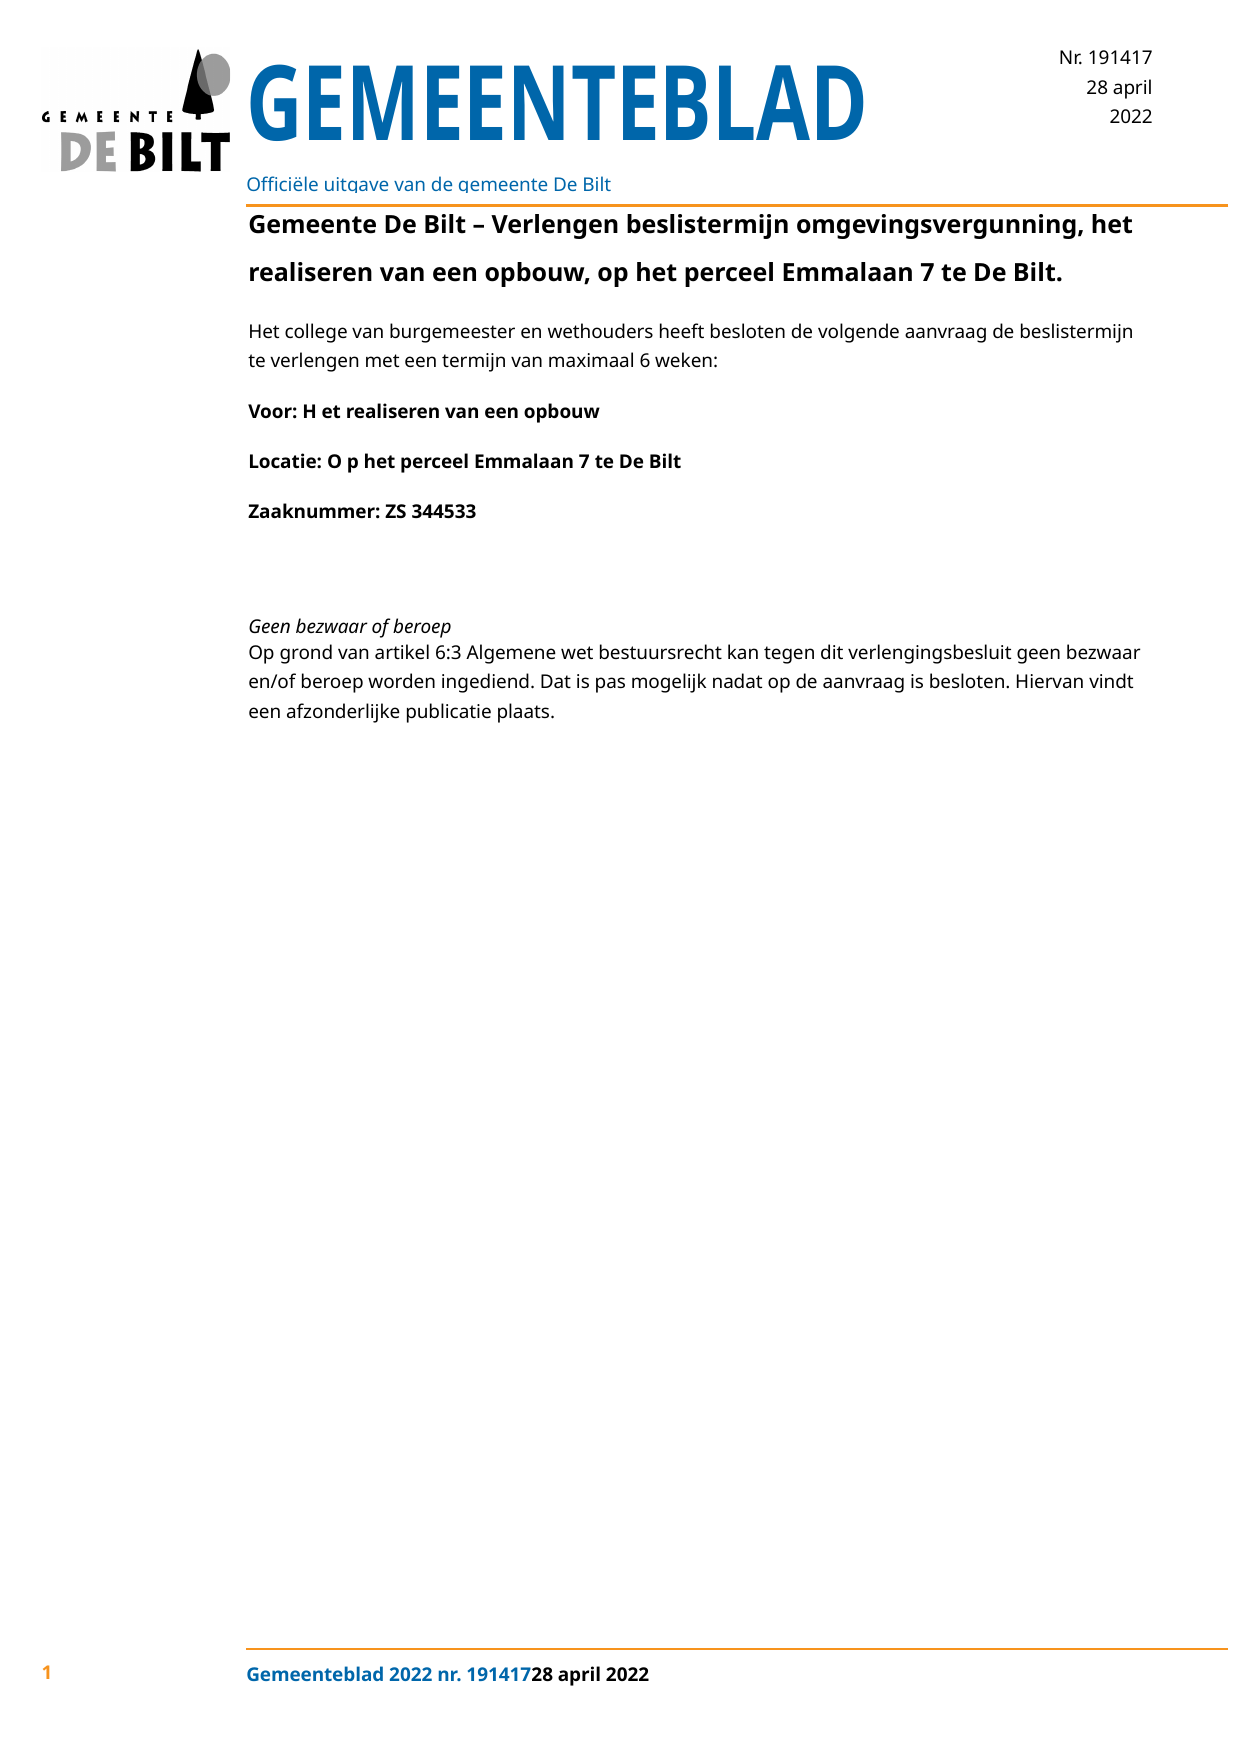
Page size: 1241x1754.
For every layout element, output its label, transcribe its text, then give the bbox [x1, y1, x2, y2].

text Locatie: O p het perceel Emmalaan 7 te De Bilt [248, 448, 1152, 474]
text Zaaknummer: ZS 344533 [248, 499, 1152, 524]
picture [41, 47, 231, 172]
text Het college van burgemeester en wethouders heeft besloten de volgende aanvraag de beslistermijn te verlengen met een termijn van maximaal 6 weken: [248, 318, 1152, 373]
text Op grond van artikel 6:3 Algemene wet bestuursrecht kan tegen dit verlengingsbesluit geen bezwaar en/of beroep worden ingediend. Dat is pas mogelijk nadat op de aanvraag is besloten. Hiervan vindt een afzonderlijke publicatie plaats. [248, 639, 1152, 724]
text Voor: H et realiseren van een opbouw [248, 398, 1152, 424]
text Geen bezwaar of beroep [248, 613, 1152, 639]
text Gemeente De Bilt – Verlengen beslistermijn omgevingsvergunning, het realiseren van een opbouw, op het perceel Emmalaan 7 te De Bilt. [248, 207, 1152, 288]
